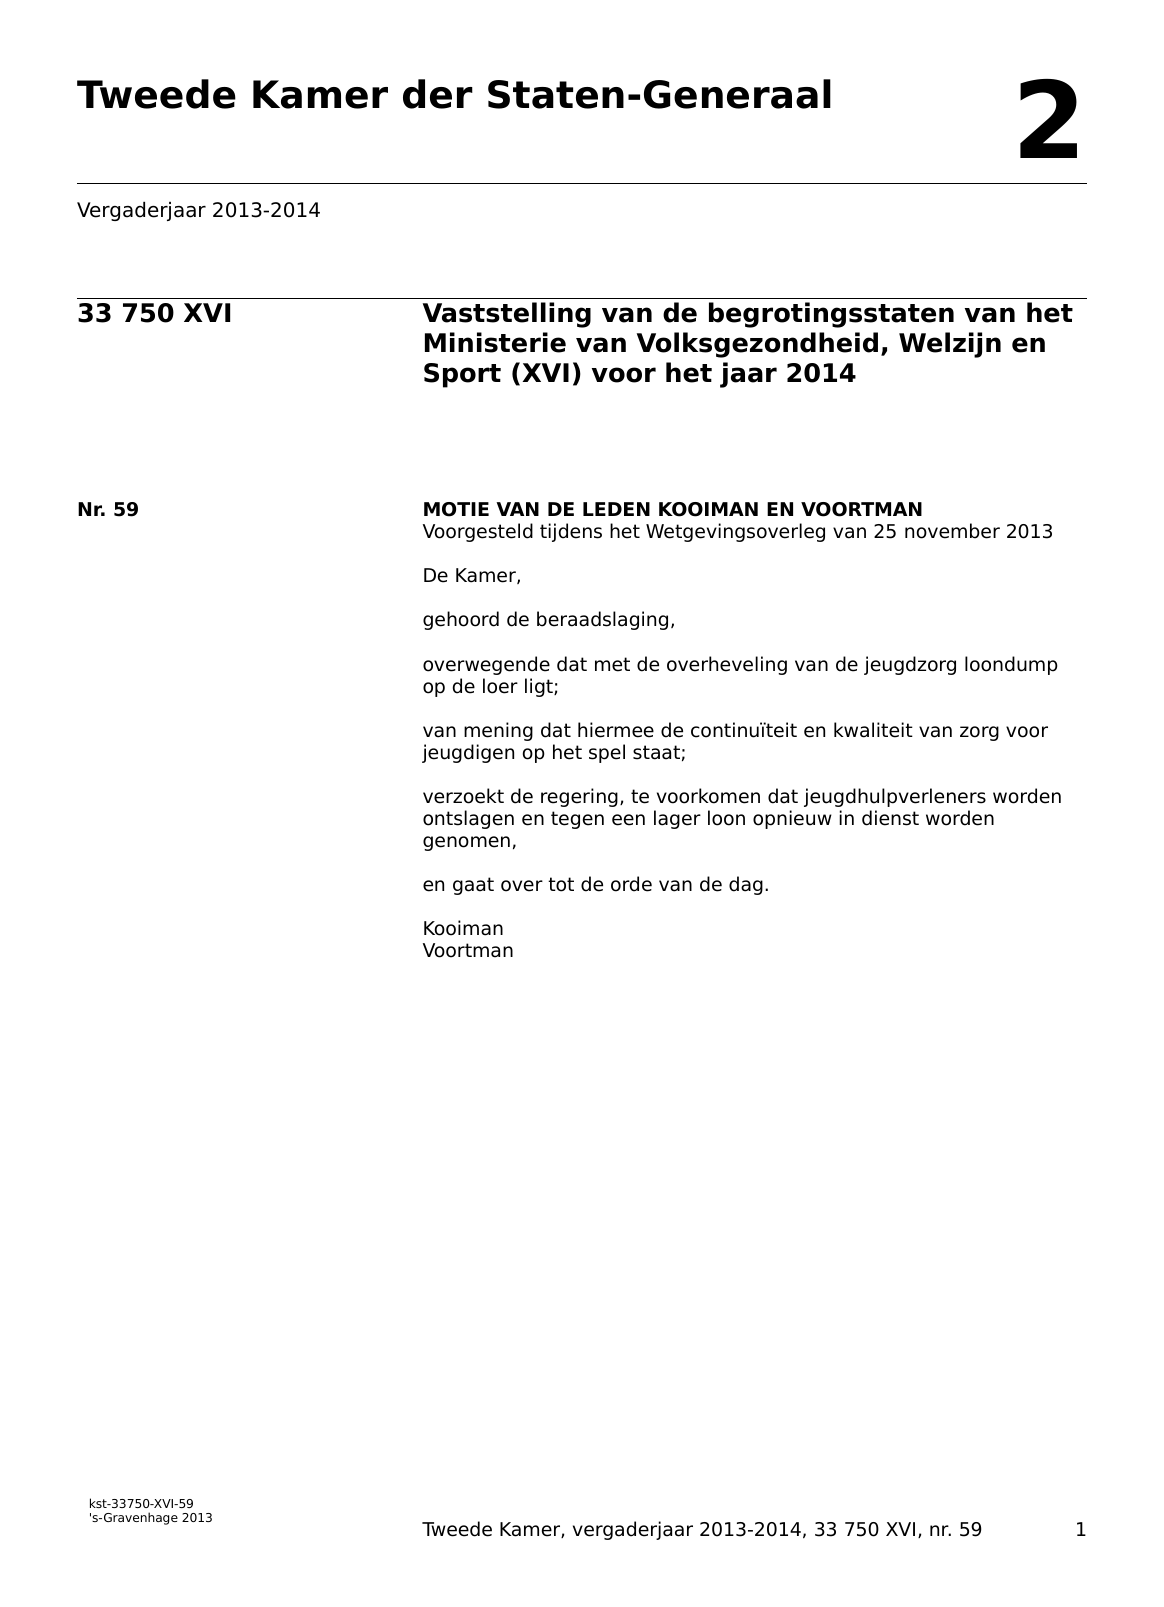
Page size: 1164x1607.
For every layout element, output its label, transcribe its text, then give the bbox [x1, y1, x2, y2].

text Kooiman [422, 918, 1087, 940]
subtitle Nr. 59 MOTIE VAN DE LEDEN KOOIMAN EN VOORTMAN [77, 499, 1087, 521]
table_header 2 [886, 59, 1087, 183]
text Voorgesteld tijdens het Wetgevingsoverleg van 25 november 2013 [422, 521, 1087, 543]
text verzoekt de regering, te voorkomen dat jeugdhulpverleners worden ontslagen en tegen een lager loon opnieuw in dienst worden genomen, [422, 786, 1087, 852]
text Voortman [422, 940, 1087, 962]
text kst-33750-XVI-59 [88, 1497, 323, 1511]
subtitle 33 750 XVI Vaststelling van de begrotingsstaten van het Ministerie van Volksgezondheid, Welzijn en Sport (XVI) voor het jaar 2014 [77, 299, 1087, 388]
table_cell Vergaderjaar 2013-2014 [77, 184, 1087, 298]
text 's-Gravenhage 2013 [88, 1511, 323, 1525]
table_header Tweede Kamer der Staten-Generaal [77, 59, 886, 183]
text en gaat over tot de orde van de dag. [422, 874, 1087, 896]
text van mening dat hiermee de continuïteit en kwaliteit van zorg voor jeugdigen op het spel staat; [422, 720, 1087, 764]
text gehoord de beraadslaging, [422, 609, 1087, 631]
text De Kamer, [422, 565, 1087, 587]
text overwegende dat met de overheveling van de jeugdzorg loondump op de loer ligt; [422, 653, 1087, 697]
